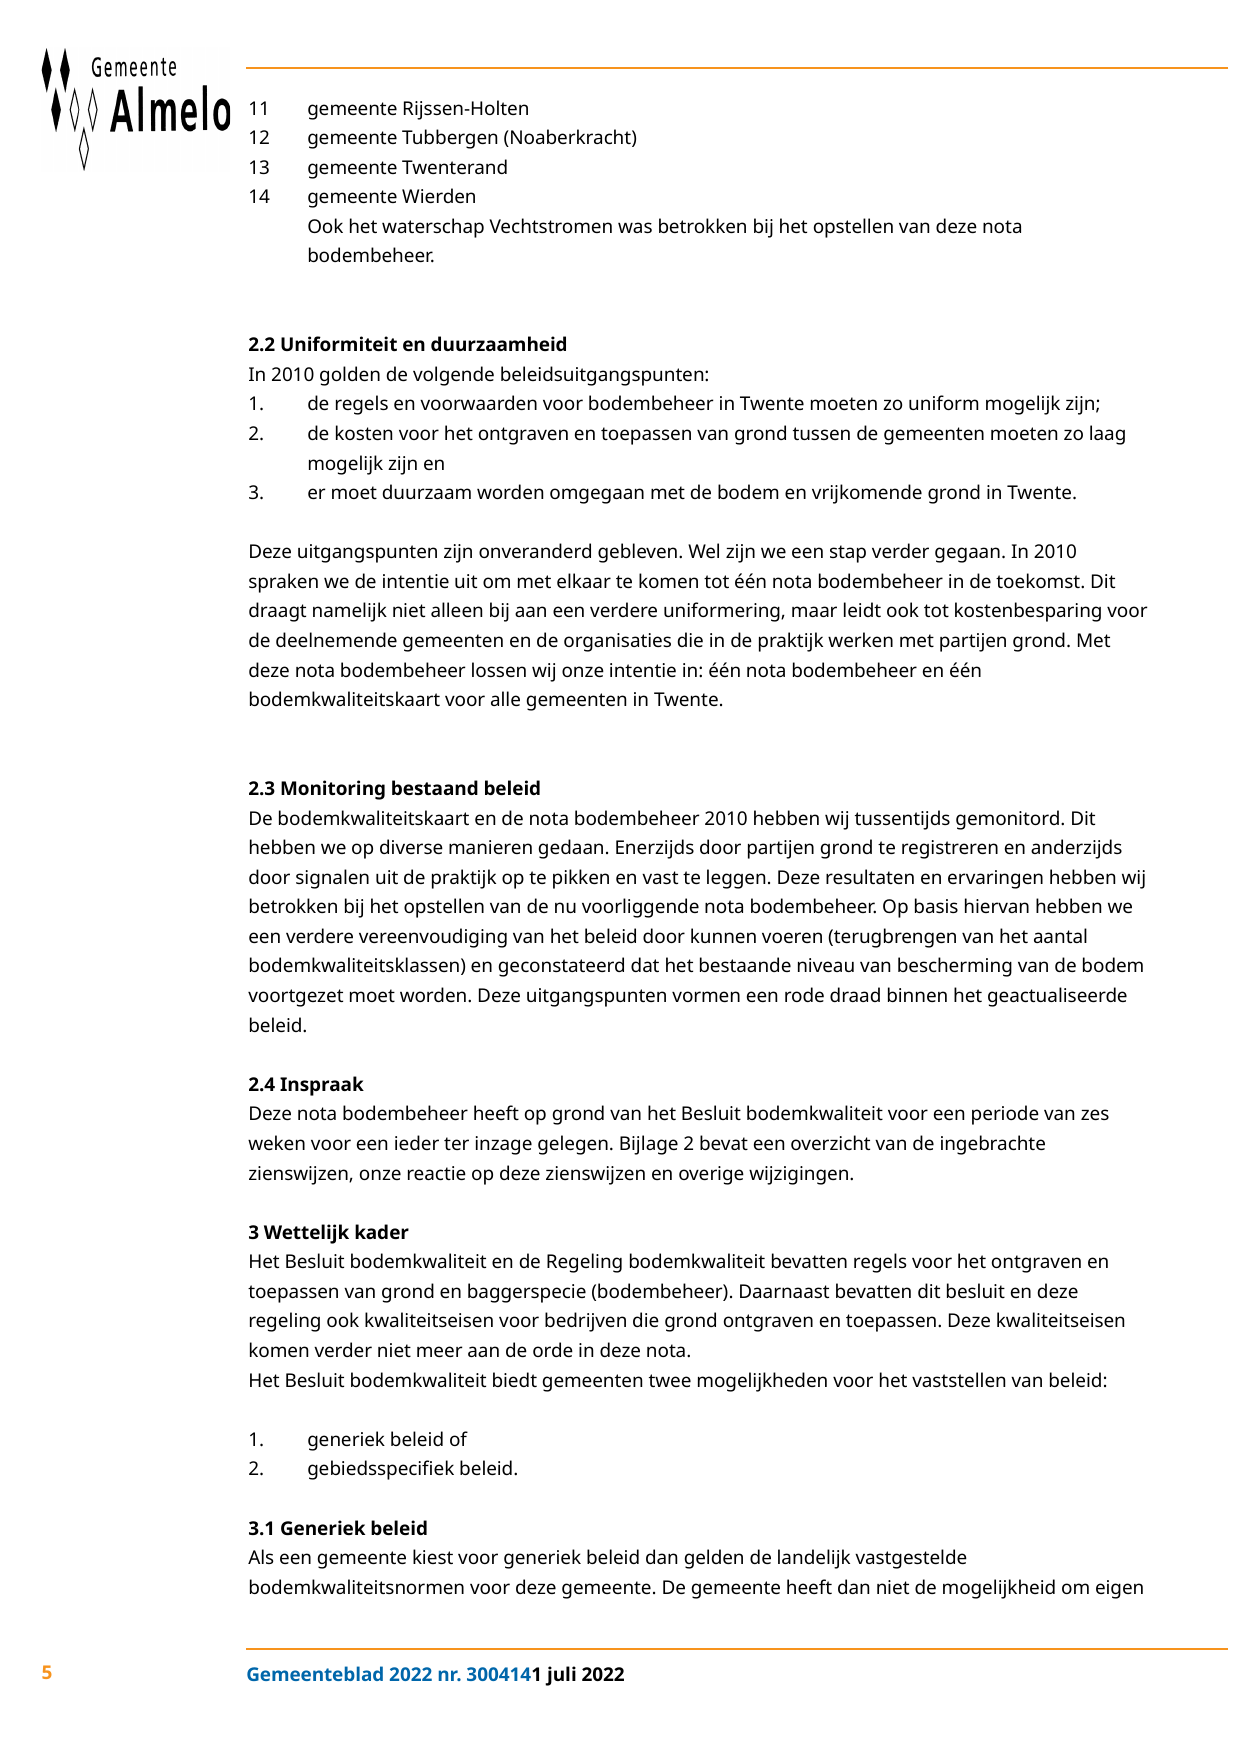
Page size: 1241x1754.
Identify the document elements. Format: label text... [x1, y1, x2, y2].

list generiek beleid of [248, 1426, 1152, 1452]
picture [41, 47, 231, 172]
list Ook het waterschap Vechtstromen was betrokken bij het opstellen van deze nota bodembeheer. [248, 213, 1152, 268]
text Deze uitgangspunten zijn onveranderd gebleven. Wel zijn we een stap verder gegaan. In 2010 spraken we de intentie uit om met elkaar te komen tot één nota bodembeheer in de toekomst. Dit draagt namelijk niet alleen bij aan een verdere uniformering, maar leidt ook tot kostenbesparing voor de deelnemende gemeenten en de organisaties die in de praktijk werken met partijen grond. Met deze nota bodembeheer lossen wij onze intentie in: één nota bodembeheer en één bodemkwaliteitskaart voor alle gemeenten in Twente. [248, 538, 1152, 712]
text Als een gemeente kiest voor generiek beleid dan gelden de landelijk vastgestelde bodemkwaliteitsnormen voor deze gemeente. De gemeente heeft dan niet de mogelijkheid om eigen [248, 1544, 1152, 1600]
text 2.4 Inspraak [248, 1071, 1152, 1097]
list gemeente Wierden [248, 183, 1152, 209]
text 2.3 Monitoring bestaand beleid [248, 775, 1152, 801]
list gemeente Rijssen-Holten [248, 95, 1152, 121]
text De bodemkwaliteitskaart en de nota bodembeheer 2010 hebben wij tussentijds gemonitord. Dit hebben we op diverse manieren gedaan. Enerzijds door partijen grond te registreren en anderzijds door signalen uit de praktijk op te pikken en vast te leggen. Deze resultaten en ervaringen hebben wij betrokken bij het opstellen van de nu voorliggende nota bodembeheer. Op basis hiervan hebben we een verdere vereenvoudiging van het beleid door kunnen voeren (terugbrengen van het aantal bodemkwaliteitsklassen) en geconstateerd dat het bestaande niveau van bescherming van de bodem voortgezet moet worden. Deze uitgangspunten vormen een rode draad binnen het geactualiseerde beleid. [248, 805, 1152, 1038]
text 2.2 Uniformiteit en duurzaamheid [248, 331, 1152, 357]
list de kosten voor het ontgraven en toepassen van grond tussen de gemeenten moeten zo laag mogelijk zijn en [248, 420, 1152, 476]
text In 2010 golden de volgende beleidsuitgangspunten: [248, 361, 1152, 387]
text 3.1 Generiek beleid [248, 1515, 1152, 1541]
text Het Besluit bodemkwaliteit en de Regeling bodemkwaliteit bevatten regels voor het ontgraven en toepassen van grond en baggerspecie (bodembeheer). Daarnaast bevatten dit besluit en deze regeling ook kwaliteitseisen voor bedrijven die grond ontgraven en toepassen. Deze kwaliteitseisen komen verder niet meer aan de orde in deze nota. [248, 1248, 1152, 1363]
list gemeente Twenterand [248, 154, 1152, 180]
list gebiedsspecifiek beleid. [248, 1456, 1152, 1481]
list de regels en voorwaarden voor bodembeheer in Twente moeten zo uniform mogelijk zijn; [248, 391, 1152, 416]
text Deze nota bodembeheer heeft op grond van het Besluit bodemkwaliteit voor een periode van zes weken voor een ieder ter inzage gelegen. Bijlage 2 bevat een overzicht van de ingebrachte zienswijzen, onze reactie op deze zienswijzen en overige wijzigingen. [248, 1101, 1152, 1186]
text Het Besluit bodemkwaliteit biedt gemeenten twee mogelijkheden voor het vaststellen van beleid: [248, 1367, 1152, 1393]
text 3 Wettelijk kader [248, 1219, 1152, 1245]
list gemeente Tubbergen (Noaberkracht) [248, 124, 1152, 150]
list er moet duurzaam worden omgegaan met de bodem en vrijkomende grond in Twente. [248, 479, 1152, 505]
